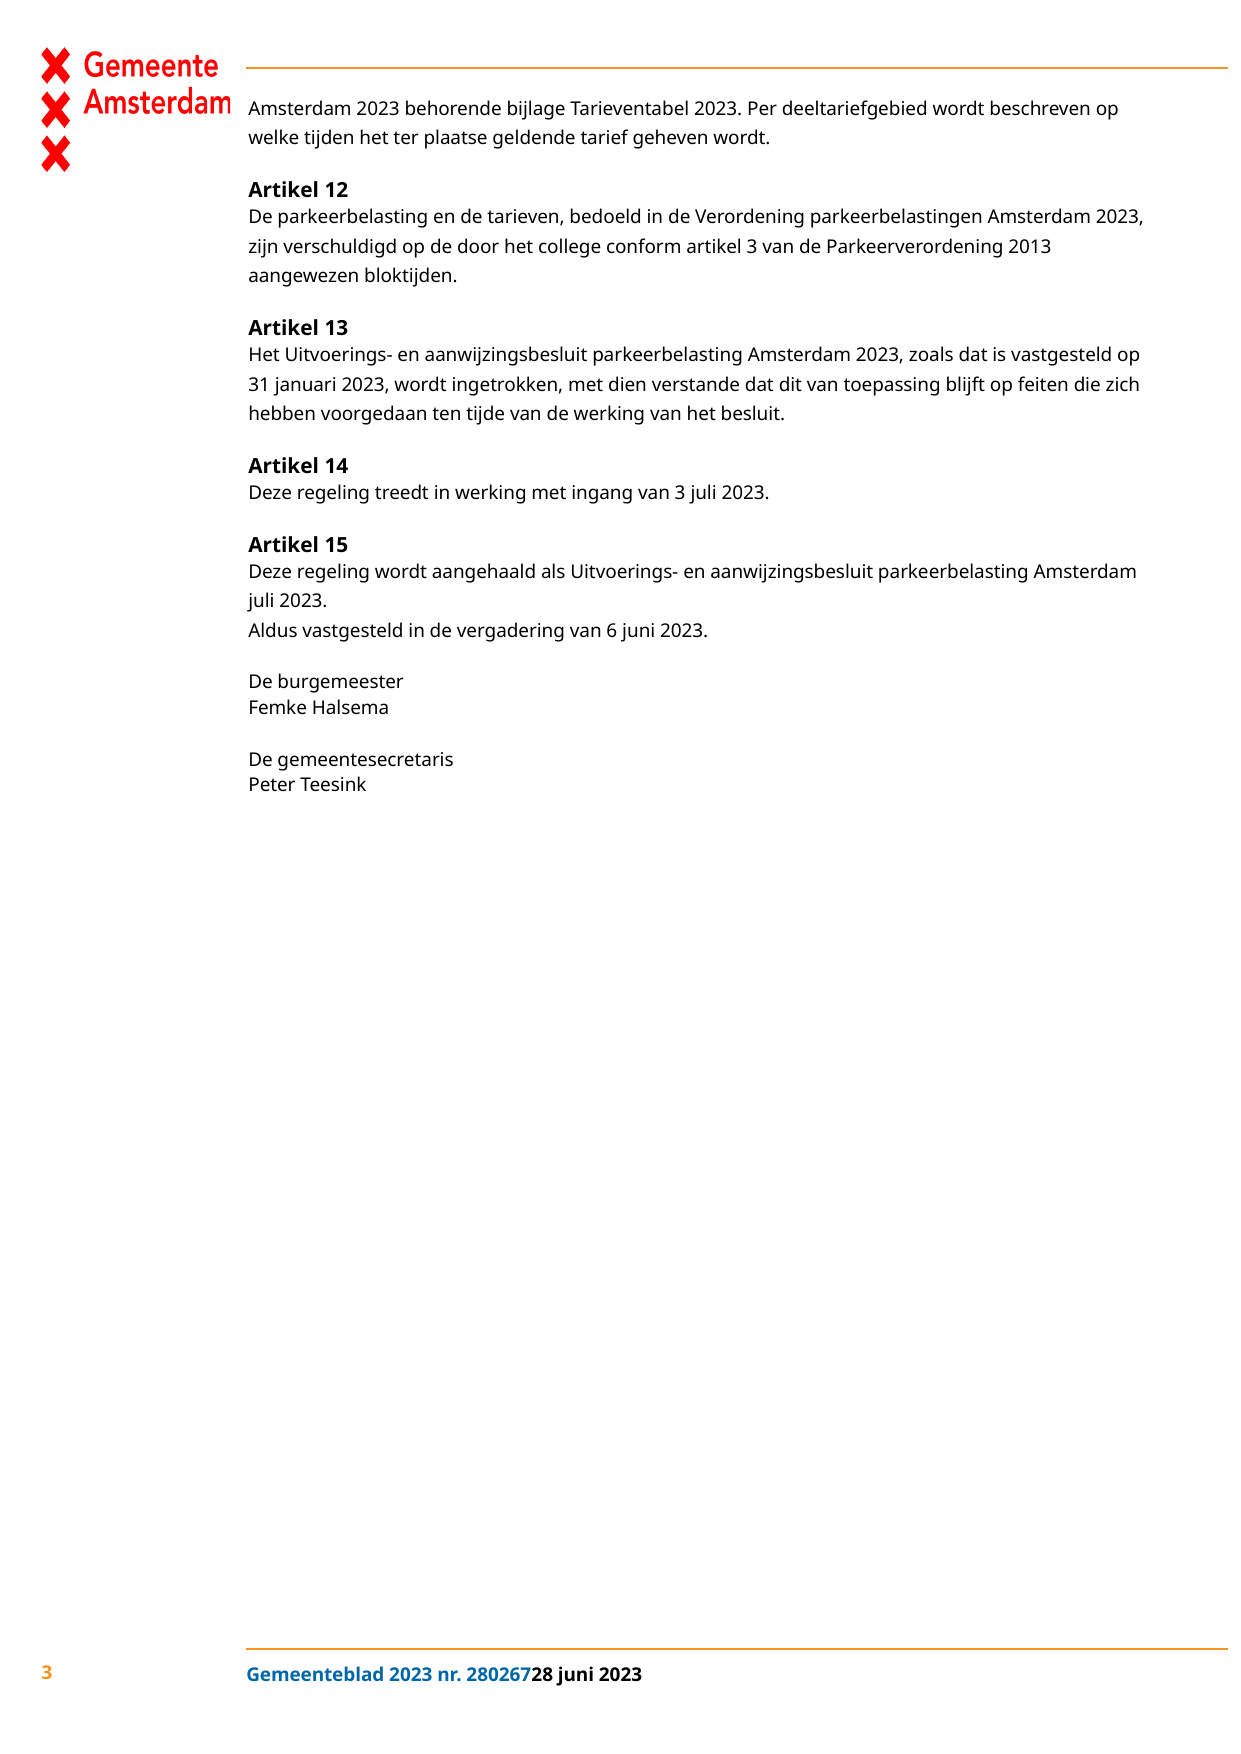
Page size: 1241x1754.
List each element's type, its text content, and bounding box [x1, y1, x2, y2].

text De parkeerbelasting en de tarieven, bedoeld in de Verordening parkeerbelastingen Amsterdam 2023, zijn verschuldigd op de door het college conform artikel 3 van de Parkeerverordening 2013 aangewezen bloktijden. [248, 203, 1152, 288]
text Peter Teesink [248, 772, 1152, 797]
picture [41, 47, 231, 172]
text Deze regeling wordt aangehaald als Uitvoerings- en aanwijzingsbesluit parkeerbelasting Amsterdam juli 2023. [248, 558, 1152, 613]
text Artikel 13 [248, 313, 1152, 341]
text Artikel 14 [248, 451, 1152, 479]
text Femke Halsema [248, 694, 1152, 720]
text Deze regeling treedt in werking met ingang van 3 juli 2023. [248, 479, 1152, 505]
text De burgemeester [248, 669, 1152, 694]
text Artikel 12 [248, 175, 1152, 203]
text De gemeentesecretaris [248, 746, 1152, 772]
text Het Uitvoerings- en aanwijzingsbesluit parkeerbelasting Amsterdam 2023, zoals dat is vastgesteld op 31 januari 2023, wordt ingetrokken, met dien verstande dat dit van toepassing blijft op feiten die zich hebben voorgedaan ten tijde van de werking van het besluit. [248, 341, 1152, 426]
text Artikel 15 [248, 530, 1152, 558]
text Amsterdam 2023 behorende bijlage Tarieventabel 2023. Per deeltariefgebied wordt beschreven op welke tijden het ter plaatse geldende tarief geheven wordt. [248, 95, 1152, 150]
text Aldus vastgesteld in de vergadering van 6 juni 2023. [248, 617, 1152, 643]
